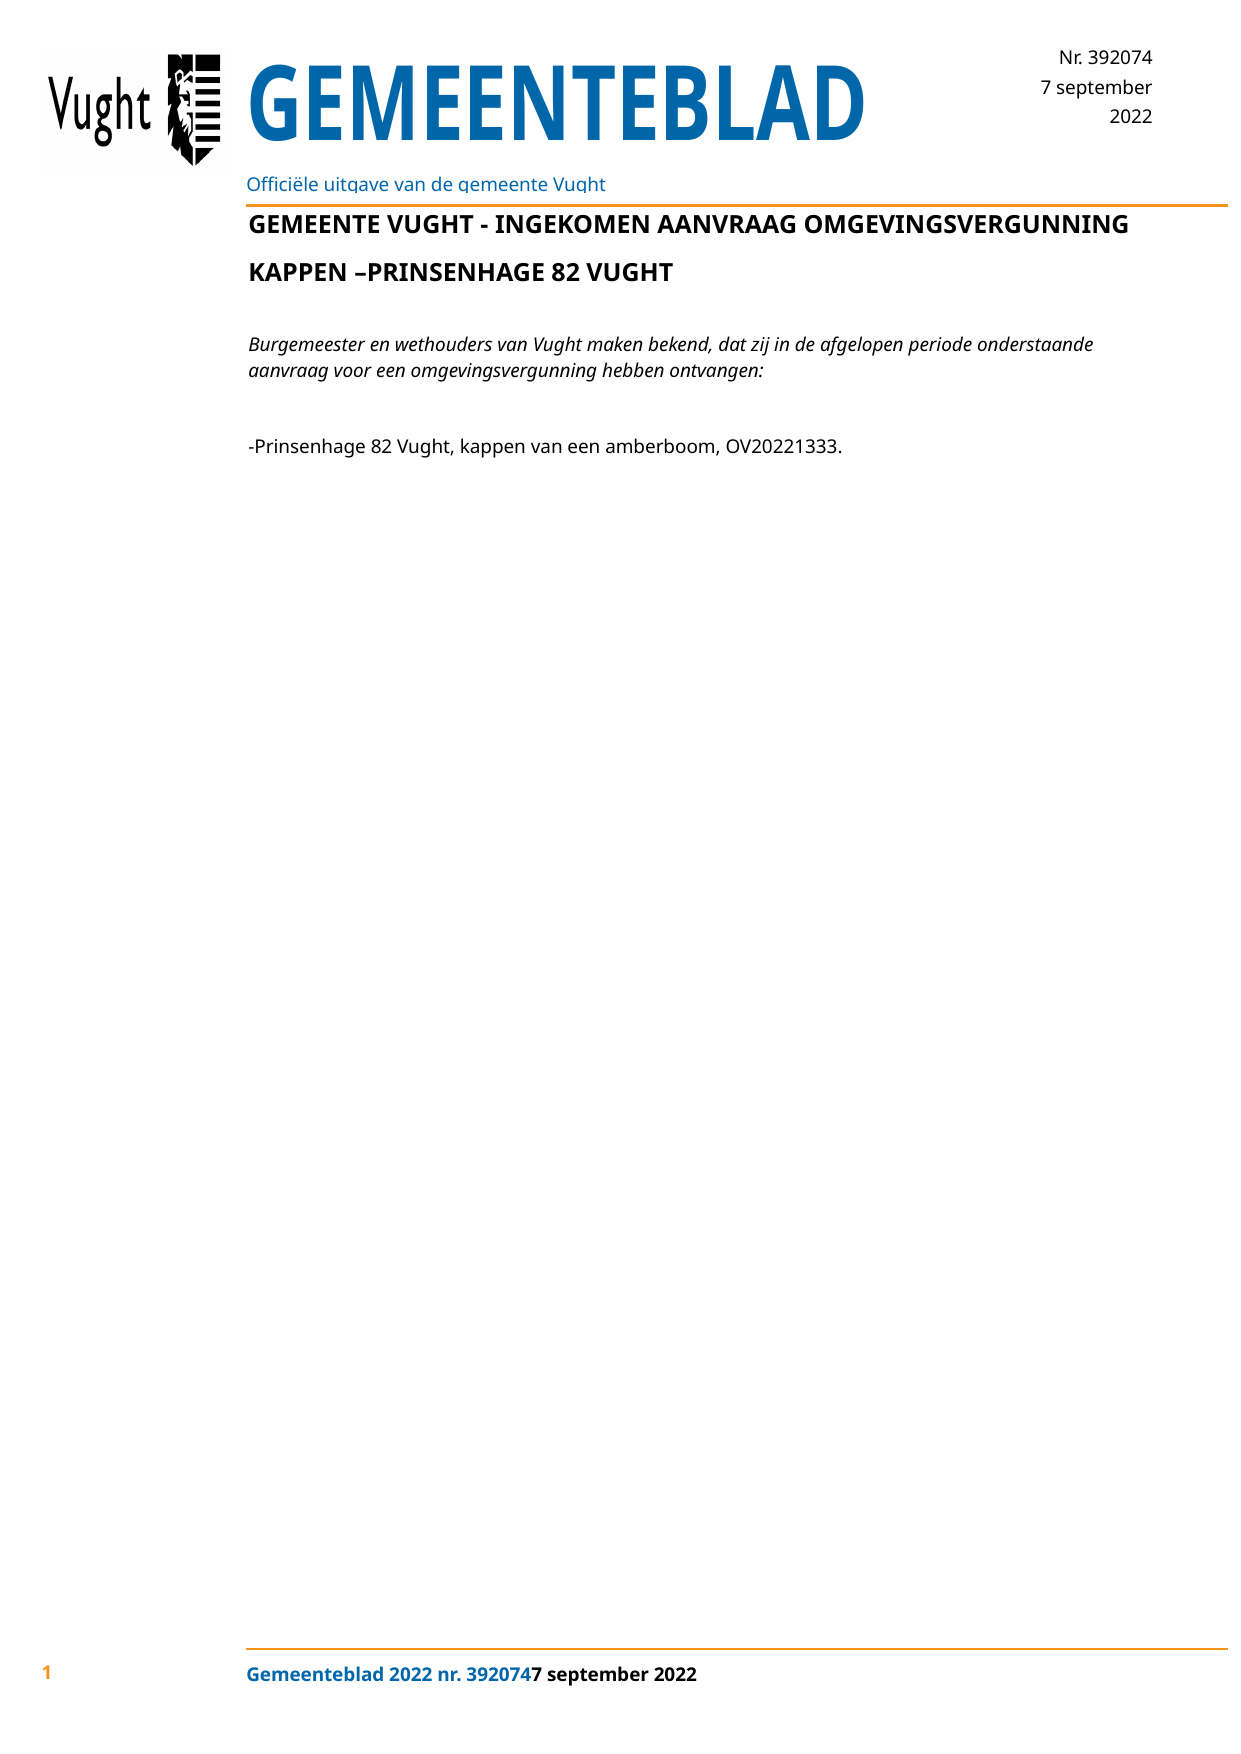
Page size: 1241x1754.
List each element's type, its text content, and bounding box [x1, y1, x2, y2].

picture [41, 47, 231, 172]
text -Prinsenhage 82 Vught, kappen van een amberboom, OV20221333. [248, 433, 1152, 459]
text GEMEENTE VUGHT - INGEKOMEN AANVRAAG OMGEVINGSVERGUNNING KAPPEN –PRINSENHAGE 82 VUGHT [248, 207, 1152, 288]
text Burgemeester en wethouders van Vught maken bekend, dat zij in de afgelopen periode onderstaande aanvraag voor een omgevingsvergunning hebben ontvangen: [248, 331, 1152, 383]
